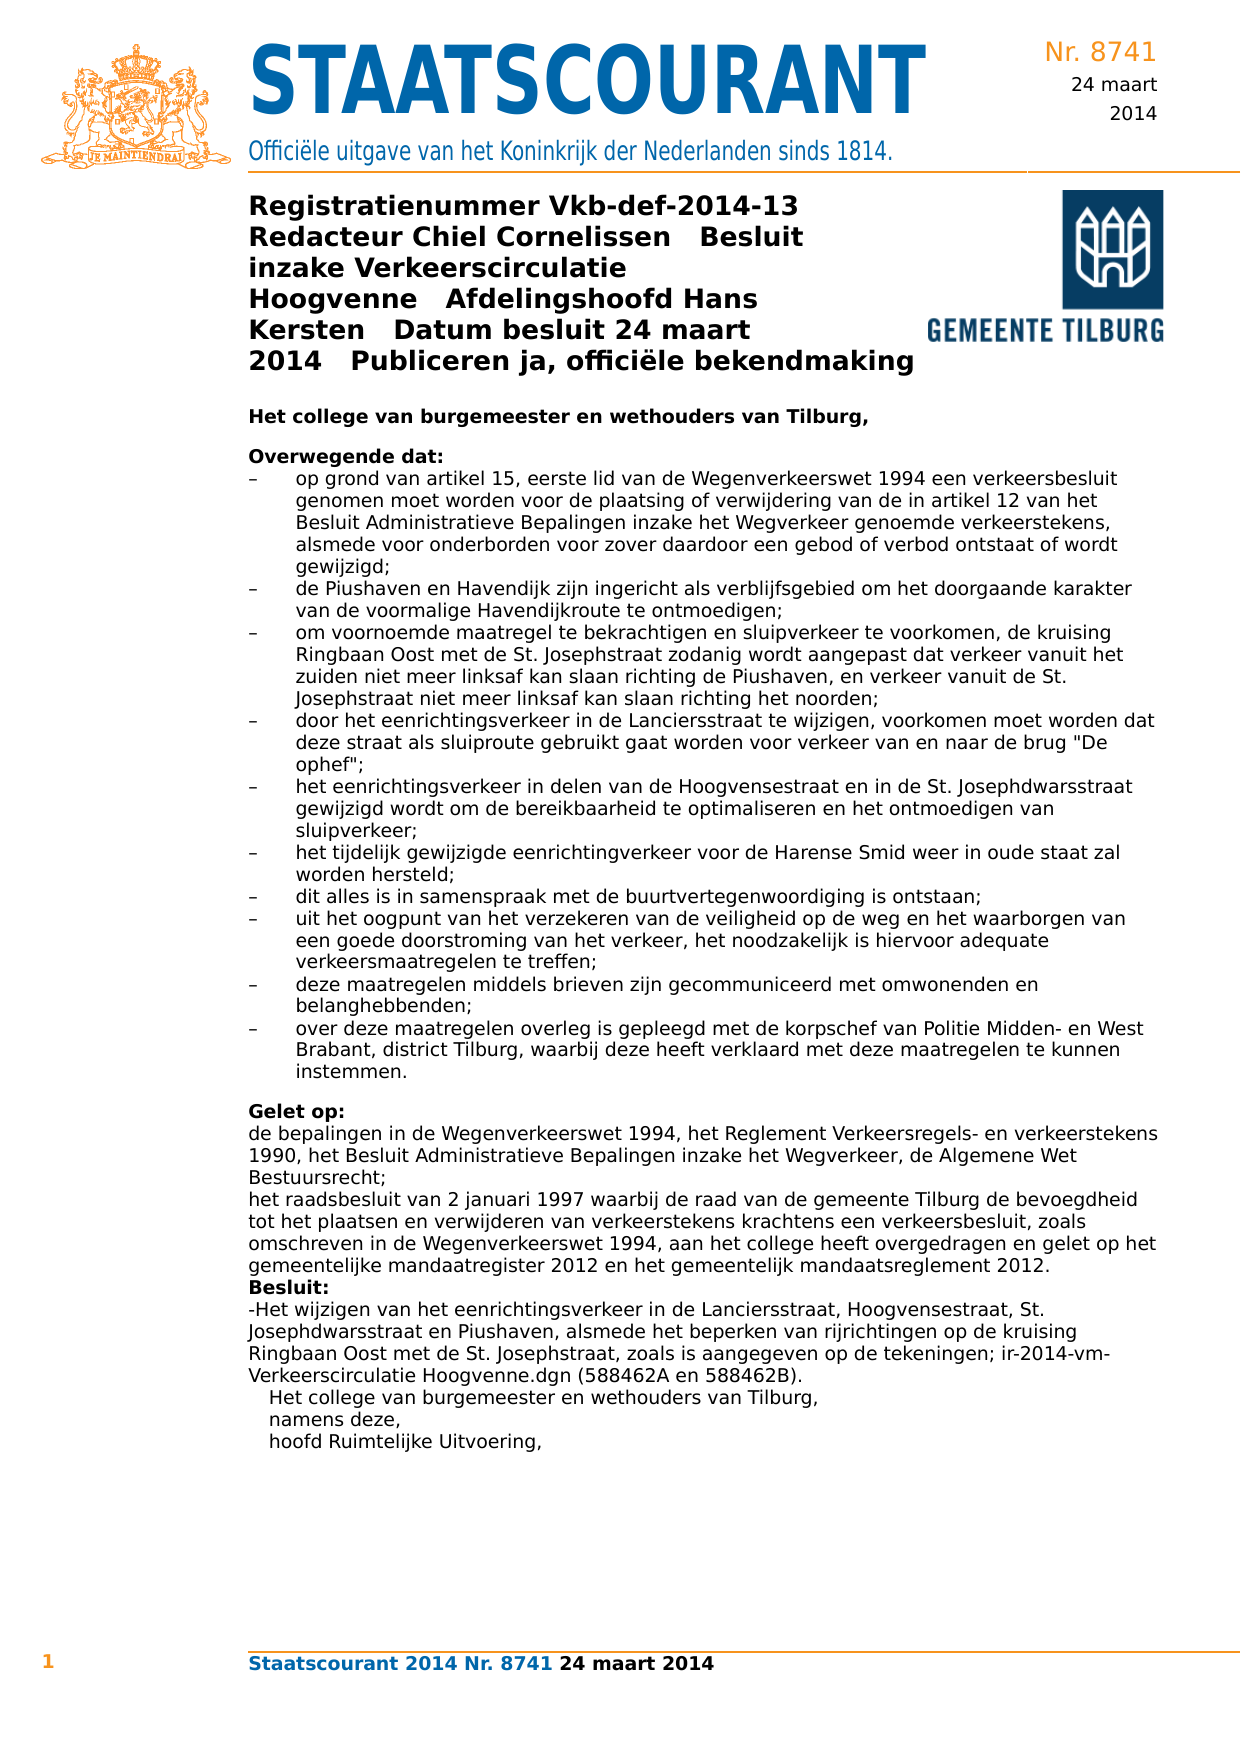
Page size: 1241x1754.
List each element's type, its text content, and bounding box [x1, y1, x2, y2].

list het tijdelijk gewijzigde eenrichtingverkeer voor de Harense Smid weer in oude staat zal worden hersteld; [248, 842, 1163, 886]
list op grond van artikel 15, eerste lid van de Wegenverkeerswet 1994 een verkeersbesluit genomen moet worden voor de plaatsing of verwijdering van de in artikel 12 van het Besluit Administratieve Bepalingen inzake het Wegverkeer genoemde verkeerstekens, alsmede voor onderborden voor zover daardoor een gebod of verbod ontstaat of wordt gewijzigd; [248, 468, 1163, 578]
picture [927, 190, 1164, 344]
subtitle Het college van burgemeester en wethouders van Tilburg, [248, 406, 1163, 428]
text het raadsbesluit van 2 januari 1997 waarbij de raad van de gemeente Tilburg de bevoegdheid tot het plaatsen en verwijderen van verkeerstekens krachtens een verkeersbesluit, zoals omschreven in de Wegenverkeerswet 1994, aan het college heeft overgedragen en gelet op het gemeentelijke mandaatregister 2012 en het gemeentelijk mandaatsreglement 2012. [248, 1189, 1163, 1277]
text namens deze, [248, 1409, 1163, 1431]
list om voornoemde maatregel te bekrachtigen en sluipverkeer te voorkomen, de kruising Ringbaan Oost met de St. Josephstraat zodanig wordt aangepast dat verkeer vanuit het zuiden niet meer linksaf kan slaan richting de Piushaven, en verkeer vanuit de St. Josephstraat niet meer linksaf kan slaan richting het noorden; [248, 622, 1163, 710]
subtitle Registratienummer Vkb-def-2014-13 Redacteur Chiel Cornelissen Besluit inzake Verkeerscirculatie Hoogvenne Afdelingshoofd Hans Kersten Datum besluit 24 maart 2014 Publiceren ja, officiële bekendmaking [248, 191, 1163, 377]
list het eenrichtingsverkeer in delen van de Hoogvensestraat en in de St. Josephdwarsstraat gewijzigd wordt om de bereikbaarheid te optimaliseren en het ontmoedigen van sluipverkeer; [248, 776, 1163, 842]
subtitle Gelet op: [248, 1101, 1163, 1123]
list dit alles is in samenspraak met de buurtvertegenwoordiging is ontstaan; [248, 886, 1163, 907]
text -Het wijzigen van het eenrichtingsverkeer in de Lanciersstraat, Hoogvensestraat, St. Josephdwarsstraat en Piushaven, alsmede het beperken van rijrichtingen op de kruising Ringbaan Oost met de St. Josephstraat, zoals is aangegeven op de tekeningen; ir-2014-vm-Verkeerscirculatie Hoogvenne.dgn (588462A en 588462B). [248, 1299, 1163, 1387]
list deze maatregelen middels brieven zijn gecommuniceerd met omwonenden en belanghebbenden; [248, 973, 1163, 1017]
list uit het oogpunt van het verzekeren van de veiligheid op de weg en het waarborgen van een goede doorstroming van het verkeer, het noodzakelijk is hiervoor adequate verkeersmaatregelen te treffen; [248, 907, 1163, 973]
text Besluit: [248, 1277, 1163, 1299]
list over deze maatregelen overleg is gepleegd met de korpschef van Politie Midden- en West Brabant, district Tilburg, waarbij deze heeft verklaard met deze maatregelen te kunnen instemmen. [248, 1017, 1163, 1083]
list de Piushaven en Havendijk zijn ingericht als verblijfsgebied om het doorgaande karakter van de voormalige Havendijkroute te ontmoedigen; [248, 578, 1163, 622]
picture [41, 44, 231, 169]
text hoofd Ruimtelijke Uitvoering, [248, 1431, 1163, 1453]
text de bepalingen in de Wegenverkeerswet 1994, het Reglement Verkeersregels- en verkeerstekens 1990, het Besluit Administratieve Bepalingen inzake het Wegverkeer, de Algemene Wet Bestuursrecht; [248, 1123, 1163, 1189]
text Het college van burgemeester en wethouders van Tilburg, [248, 1387, 1163, 1409]
subtitle Overwegende dat: [248, 446, 1163, 468]
list door het eenrichtingsverkeer in de Lanciersstraat te wijzigen, voorkomen moet worden dat deze straat als sluiproute gebruikt gaat worden voor verkeer van en naar de brug "De ophef"; [248, 710, 1163, 776]
